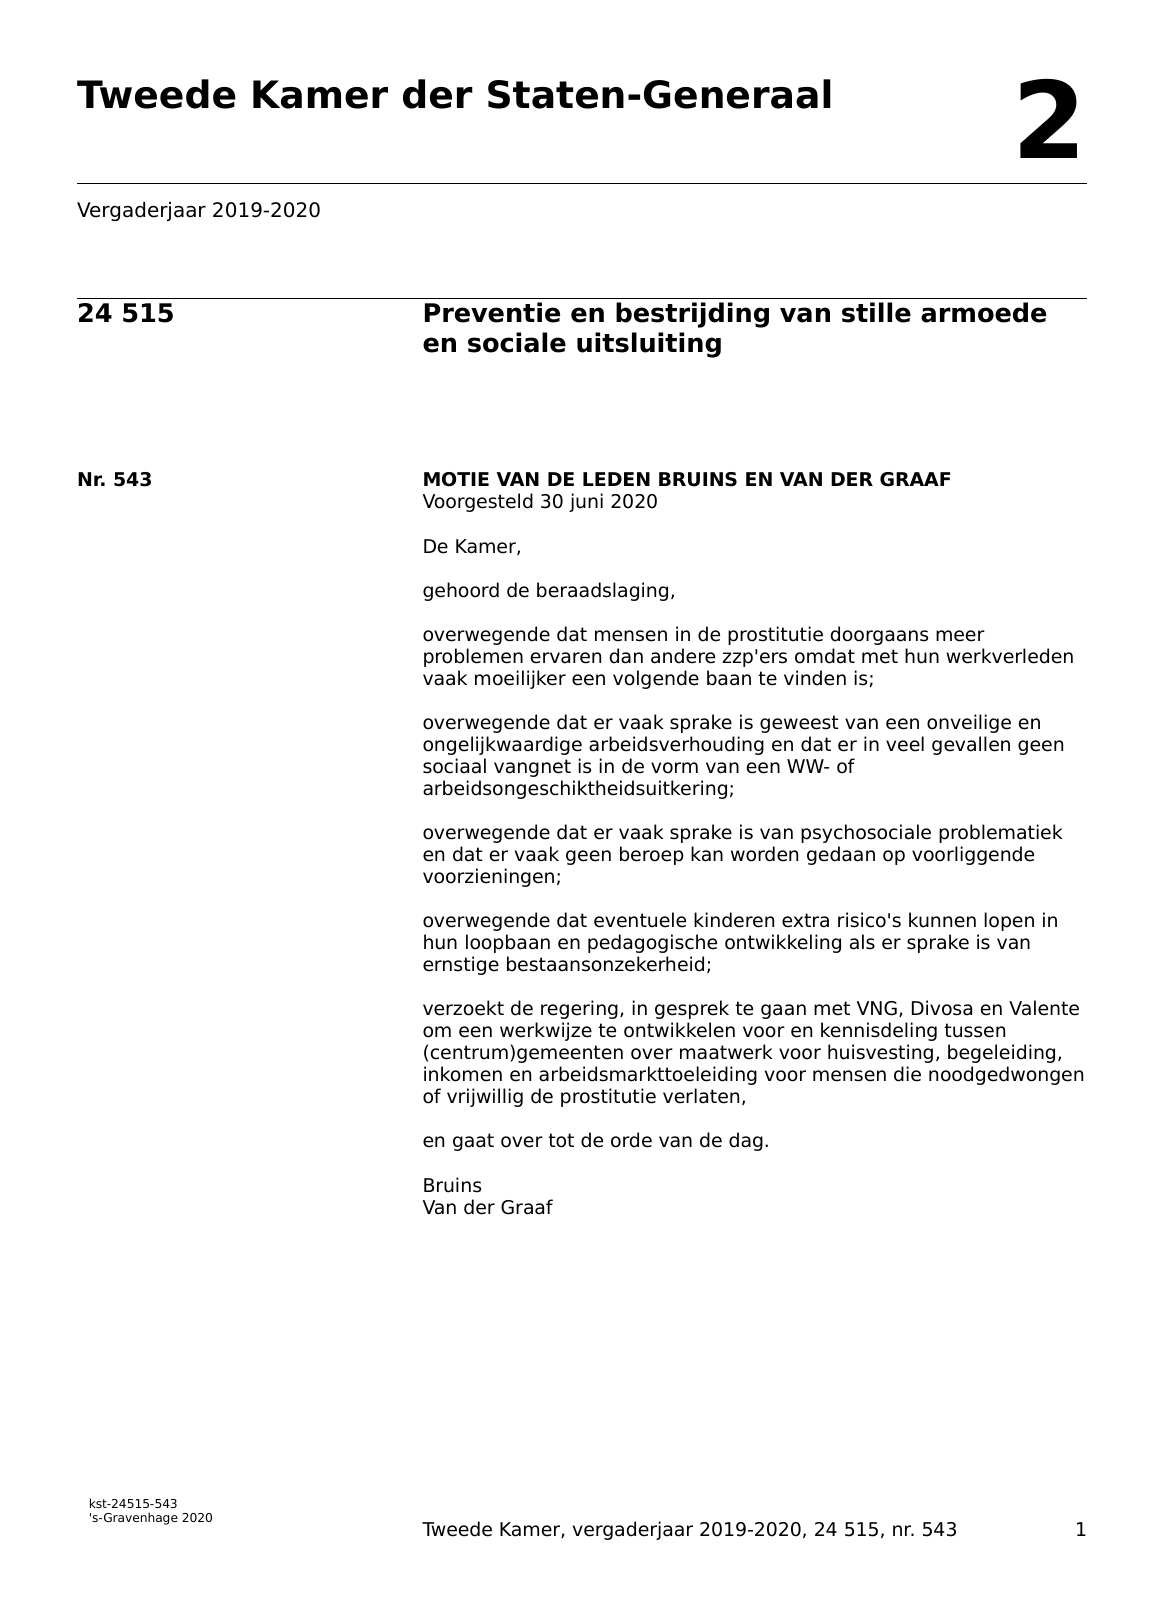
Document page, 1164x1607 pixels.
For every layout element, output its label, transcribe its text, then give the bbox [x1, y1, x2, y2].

subtitle 24 515 Preventie en bestrijding van stille armoede en sociale uitsluiting [77, 299, 1087, 358]
text De Kamer, [422, 536, 1087, 557]
text 's-Gravenhage 2020 [88, 1511, 323, 1525]
table_cell Vergaderjaar 2019-2020 [77, 184, 1087, 298]
text overwegende dat mensen in de prostitutie doorgaans meer problemen ervaren dan andere zzp'ers omdat met hun werkverleden vaak moeilijker een volgende baan te vinden is; [422, 624, 1087, 690]
text overwegende dat er vaak sprake is geweest van een onveilige en ongelijkwaardige arbeidsverhouding en dat er in veel gevallen geen sociaal vangnet is in de vorm van een WW- of arbeidsongeschiktheidsuitkering; [422, 712, 1087, 800]
text Voorgesteld 30 juni 2020 [422, 491, 1087, 513]
subtitle Nr. 543 MOTIE VAN DE LEDEN BRUINS EN VAN DER GRAAF [77, 469, 1087, 491]
text kst-24515-543 [88, 1497, 323, 1511]
table_header Tweede Kamer der Staten-Generaal [77, 59, 886, 183]
text gehoord de beraadslaging, [422, 580, 1087, 602]
text overwegende dat eventuele kinderen extra risico's kunnen lopen in hun loopbaan en pedagogische ontwikkeling als er sprake is van ernstige bestaansonzekerheid; [422, 910, 1087, 976]
text en gaat over tot de orde van de dag. [422, 1130, 1087, 1152]
table_header 2 [886, 59, 1087, 183]
text Bruins [422, 1174, 1087, 1197]
text Van der Graaf [422, 1197, 1087, 1218]
text verzoekt de regering, in gesprek te gaan met VNG, Divosa en Valente om een werkwijze te ontwikkelen voor en kennisdeling tussen (centrum)gemeenten over maatwerk voor huisvesting, begeleiding, inkomen en arbeidsmarkttoeleiding voor mensen die noodgedwongen of vrijwillig de prostitutie verlaten, [422, 998, 1087, 1108]
text overwegende dat er vaak sprake is van psychosociale problematiek en dat er vaak geen beroep kan worden gedaan op voorliggende voorzieningen; [422, 822, 1087, 888]
